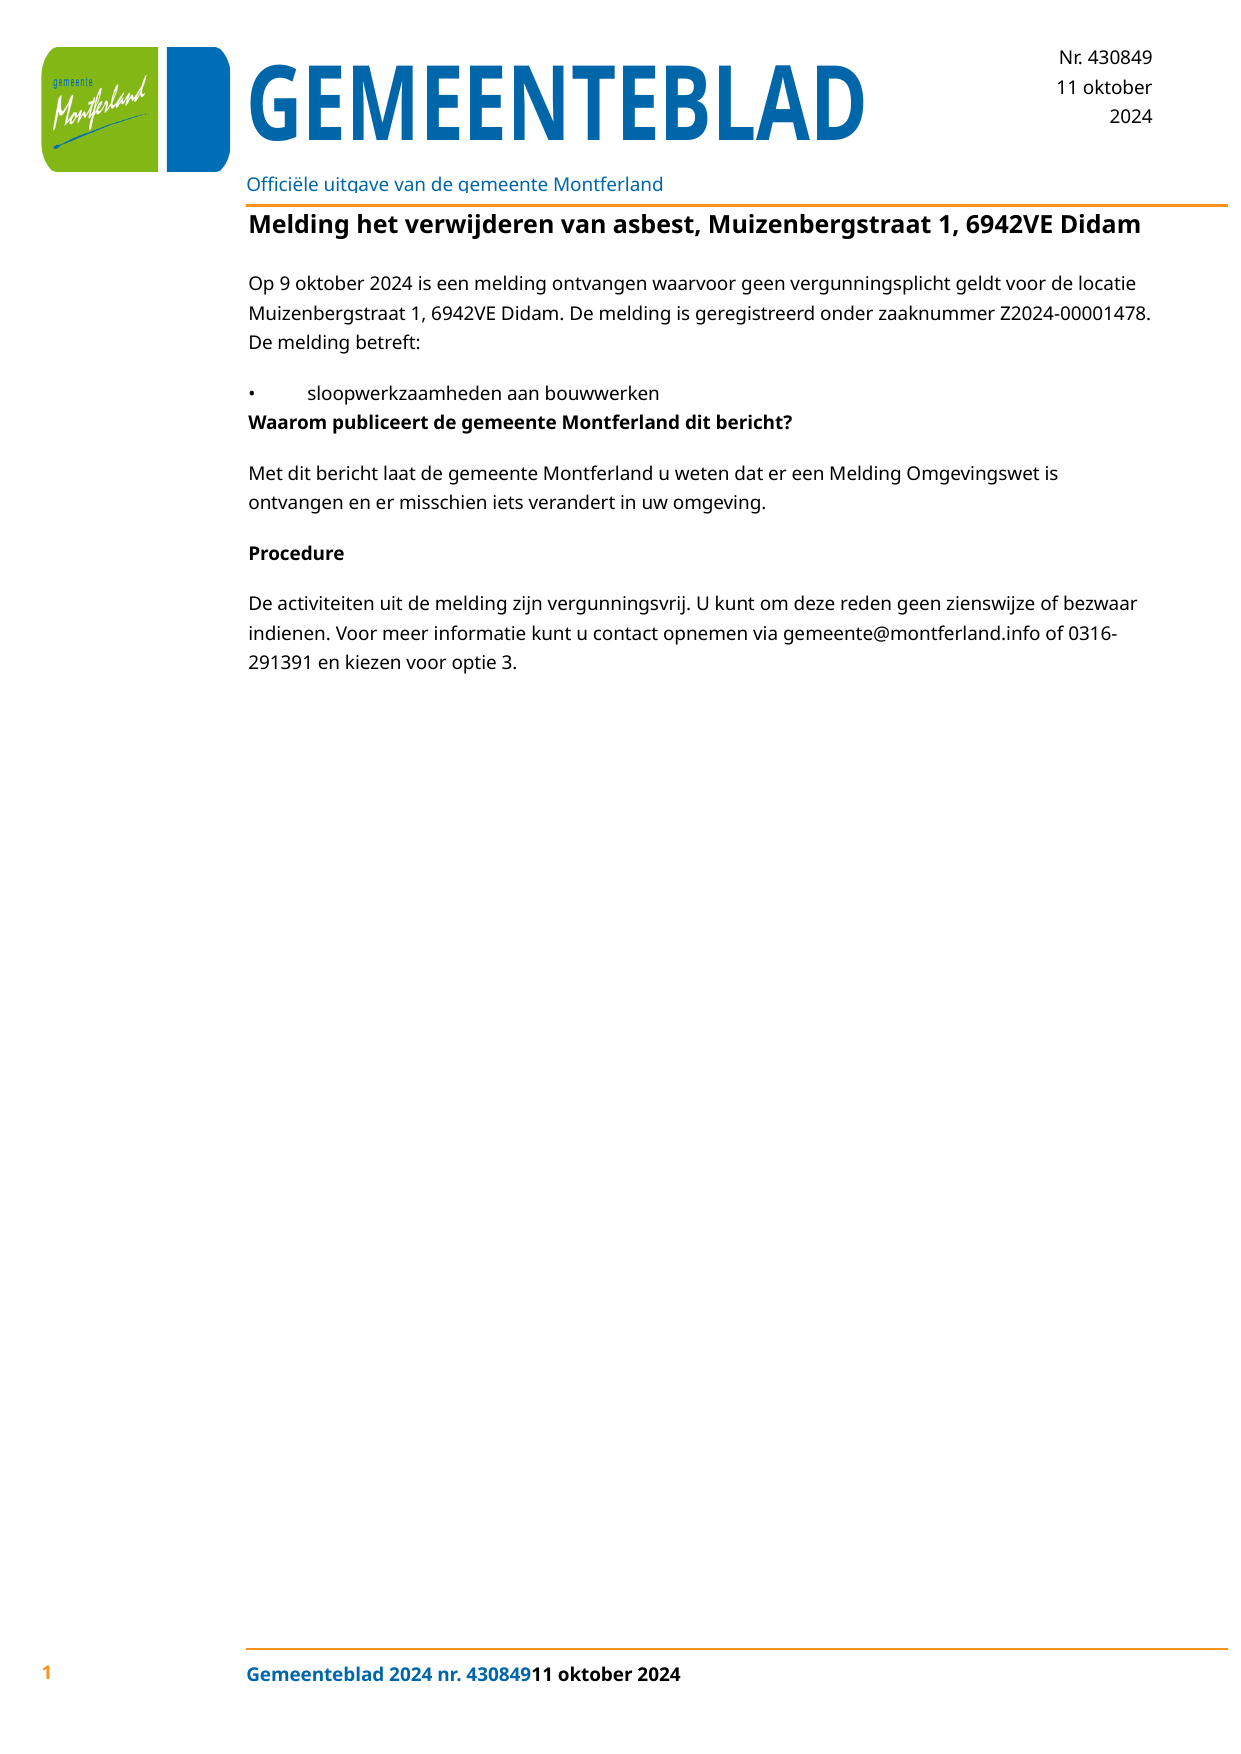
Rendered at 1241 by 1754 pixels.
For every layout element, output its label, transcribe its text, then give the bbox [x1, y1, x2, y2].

text Op 9 oktober 2024 is een melding ontvangen waarvoor geen vergunningsplicht geldt voor de locatie Muizenbergstraat 1, 6942VE Didam. De melding is geregistreerd onder zaaknummer Z2024-00001478. De melding betreft: [248, 270, 1152, 355]
text Met dit bericht laat de gemeente Montferland u weten dat er een Melding Omgevingswet is ontvangen en er misschien iets verandert in uw omgeving. [248, 460, 1152, 515]
picture [41, 47, 231, 172]
text Waarom publiceert de gemeente Montferland dit bericht? [248, 409, 1152, 435]
text Melding het verwijderen van asbest, Muizenbergstraat 1, 6942VE Didam [248, 207, 1152, 241]
text De activiteiten uit de melding zijn vergunningsvrij. U kunt om deze reden geen zienswijze of bezwaar indienen. Voor meer informatie kunt u contact opnemen via gemeente@montferland.info of 0316-291391 en kiezen voor optie 3. [248, 590, 1152, 675]
list sloopwerkzaamheden aan bouwwerken [248, 380, 1152, 406]
text Procedure [248, 540, 1152, 566]
